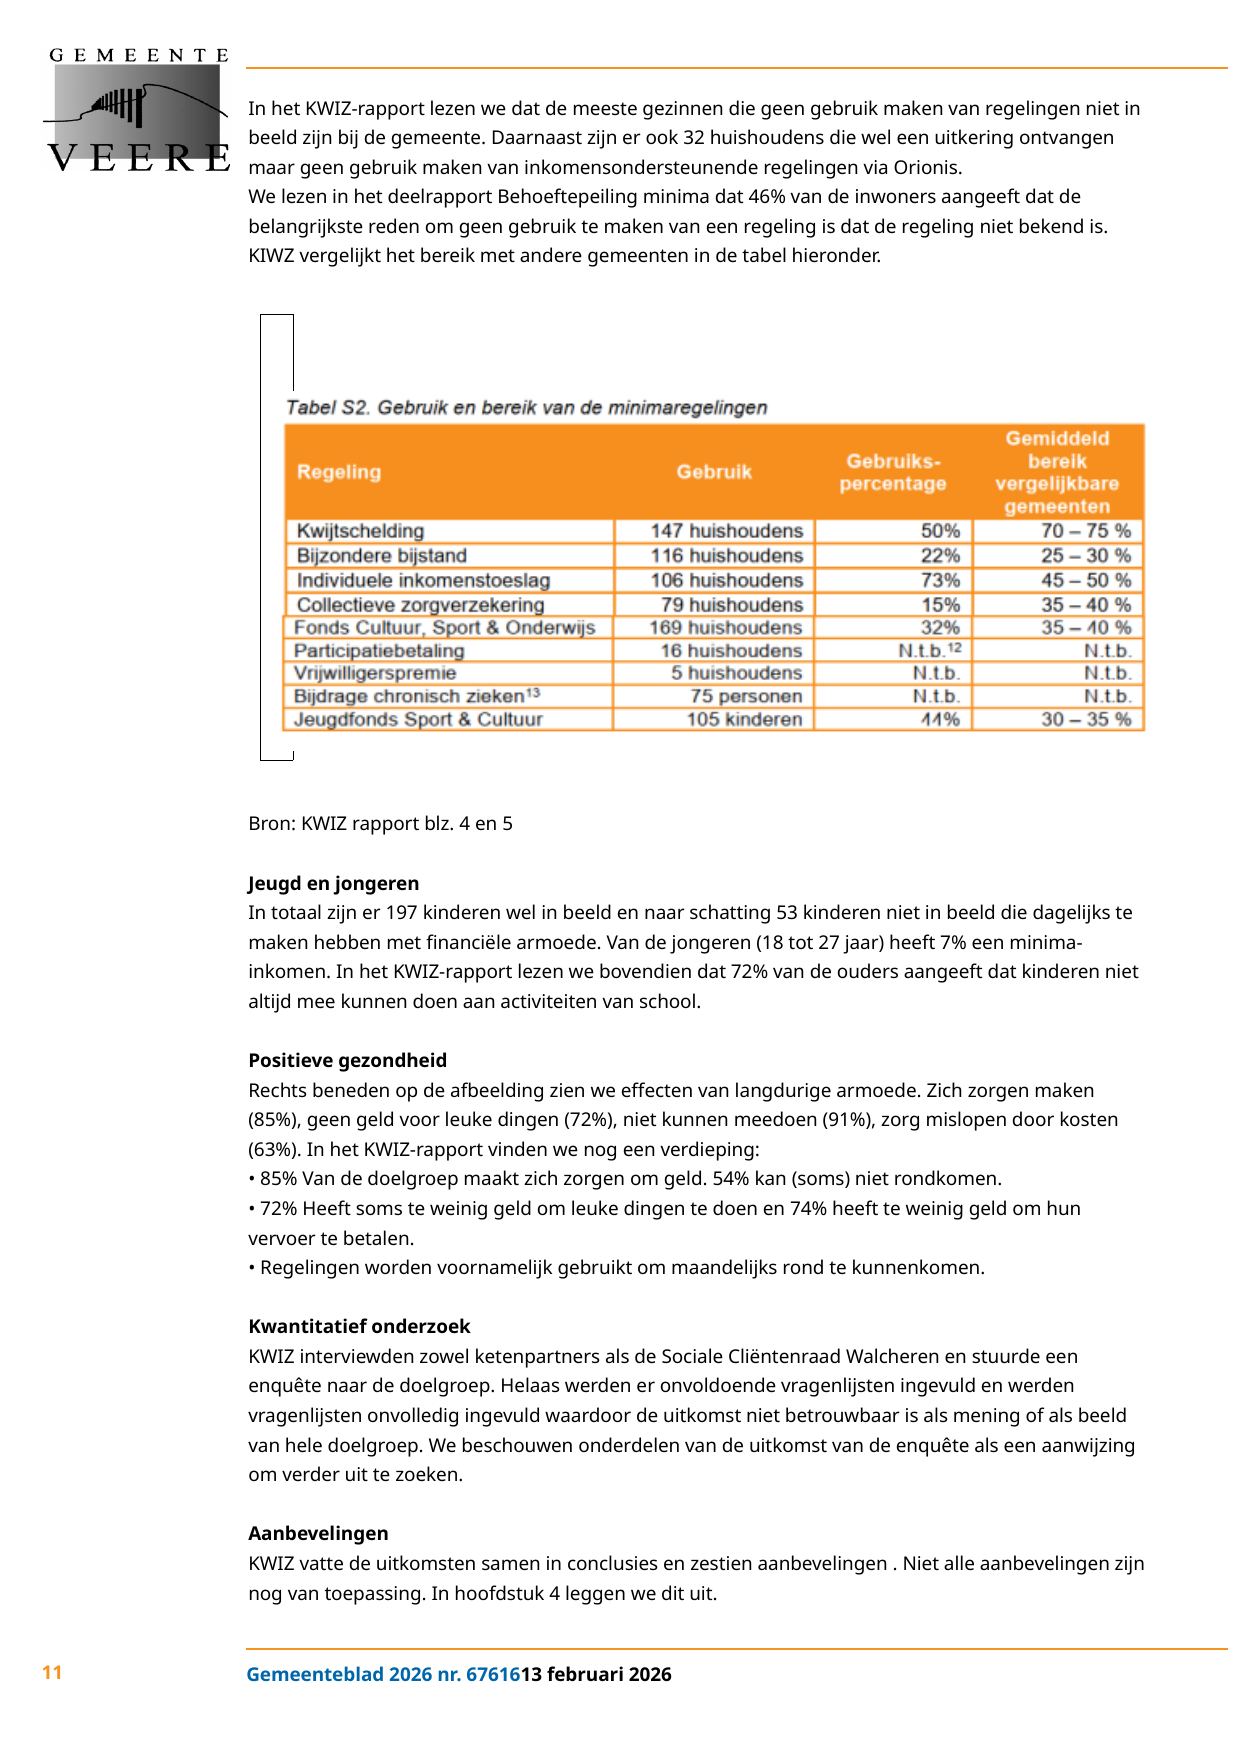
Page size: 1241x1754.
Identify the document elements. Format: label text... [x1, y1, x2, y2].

picture [41, 47, 231, 172]
text • 72% Heeft soms te weinig geld om leuke dingen te doen en 74% heeft te weinig geld om hun vervoer te betalen. [248, 1195, 1152, 1251]
text • 85% Van de doelgroep maakt zich zorgen om geld. 54% kan (soms) niet rondkomen. [248, 1166, 1152, 1191]
text Kwantitatief onderzoek [248, 1313, 1152, 1339]
text We lezen in het deelrapport Behoeftepeiling minima dat 46% van de inwoners aangeeft dat de belangrijkste reden om geen gebruik te maken van een regeling is dat de regeling niet bekend is. KIWZ vergelijkt het bereik met andere gemeenten in de tabel hieronder. [248, 183, 1152, 268]
text In totaal zijn er 197 kinderen wel in beeld en naar schatting 53 kinderen niet in beeld die dagelijks te maken hebben met financiële armoede. Van de jongeren (18 tot 27 jaar) heeft 7% een minima-inkomen. In het KWIZ-rapport lezen we bovendien dat 72% van de ouders aangeeft dat kinderen niet altijd mee kunnen doen aan activiteiten van school. [248, 899, 1152, 1014]
text KWIZ vatte de uitkomsten samen in conclusies en zestien aanbevelingen . Niet alle aanbevelingen zijn nog van toepassing. In hoofdstuk 4 leggen we dit uit. [248, 1550, 1152, 1606]
picture [268, 391, 1173, 751]
text Rechts beneden op de afbeelding zien we effecten van langdurige armoede. Zich zorgen maken (85%), geen geld voor leuke dingen (72%), niet kunnen meedoen (91%), zorg mislopen door kosten (63%). In het KWIZ-rapport vinden we nog een verdieping: [248, 1077, 1152, 1162]
text Bron: KWIZ rapport blz. 4 en 5 [248, 811, 1152, 836]
text • Regelingen worden voornamelijk gebruikt om maandelijks rond te kunnenkomen. [248, 1254, 1152, 1280]
text In het KWIZ-rapport lezen we dat de meeste gezinnen die geen gebruik maken van regelingen niet in beeld zijn bij de gemeente. Daarnaast zijn er ook 32 huishoudens die wel een uitkering ontvangen maar geen gebruik maken van inkomensondersteunende regelingen via Orionis. [248, 95, 1152, 180]
text KWIZ interviewden zowel ketenpartners als de Sociale Cliëntenraad Walcheren en stuurde een enquête naar de doelgroep. Helaas werden er onvoldoende vragenlijsten ingevuld en werden vragenlijsten onvolledig ingevuld waardoor de uitkomst niet betrouwbaar is als mening of als beeld van hele doelgroep. We beschouwen onderdelen van de uitkomst van de enquête als een aanwijzing om verder uit te zoeken. [248, 1343, 1152, 1487]
text Positieve gezondheid [248, 1047, 1152, 1073]
text Aanbevelingen [248, 1521, 1152, 1546]
text Jeugd en jongeren [248, 870, 1152, 896]
